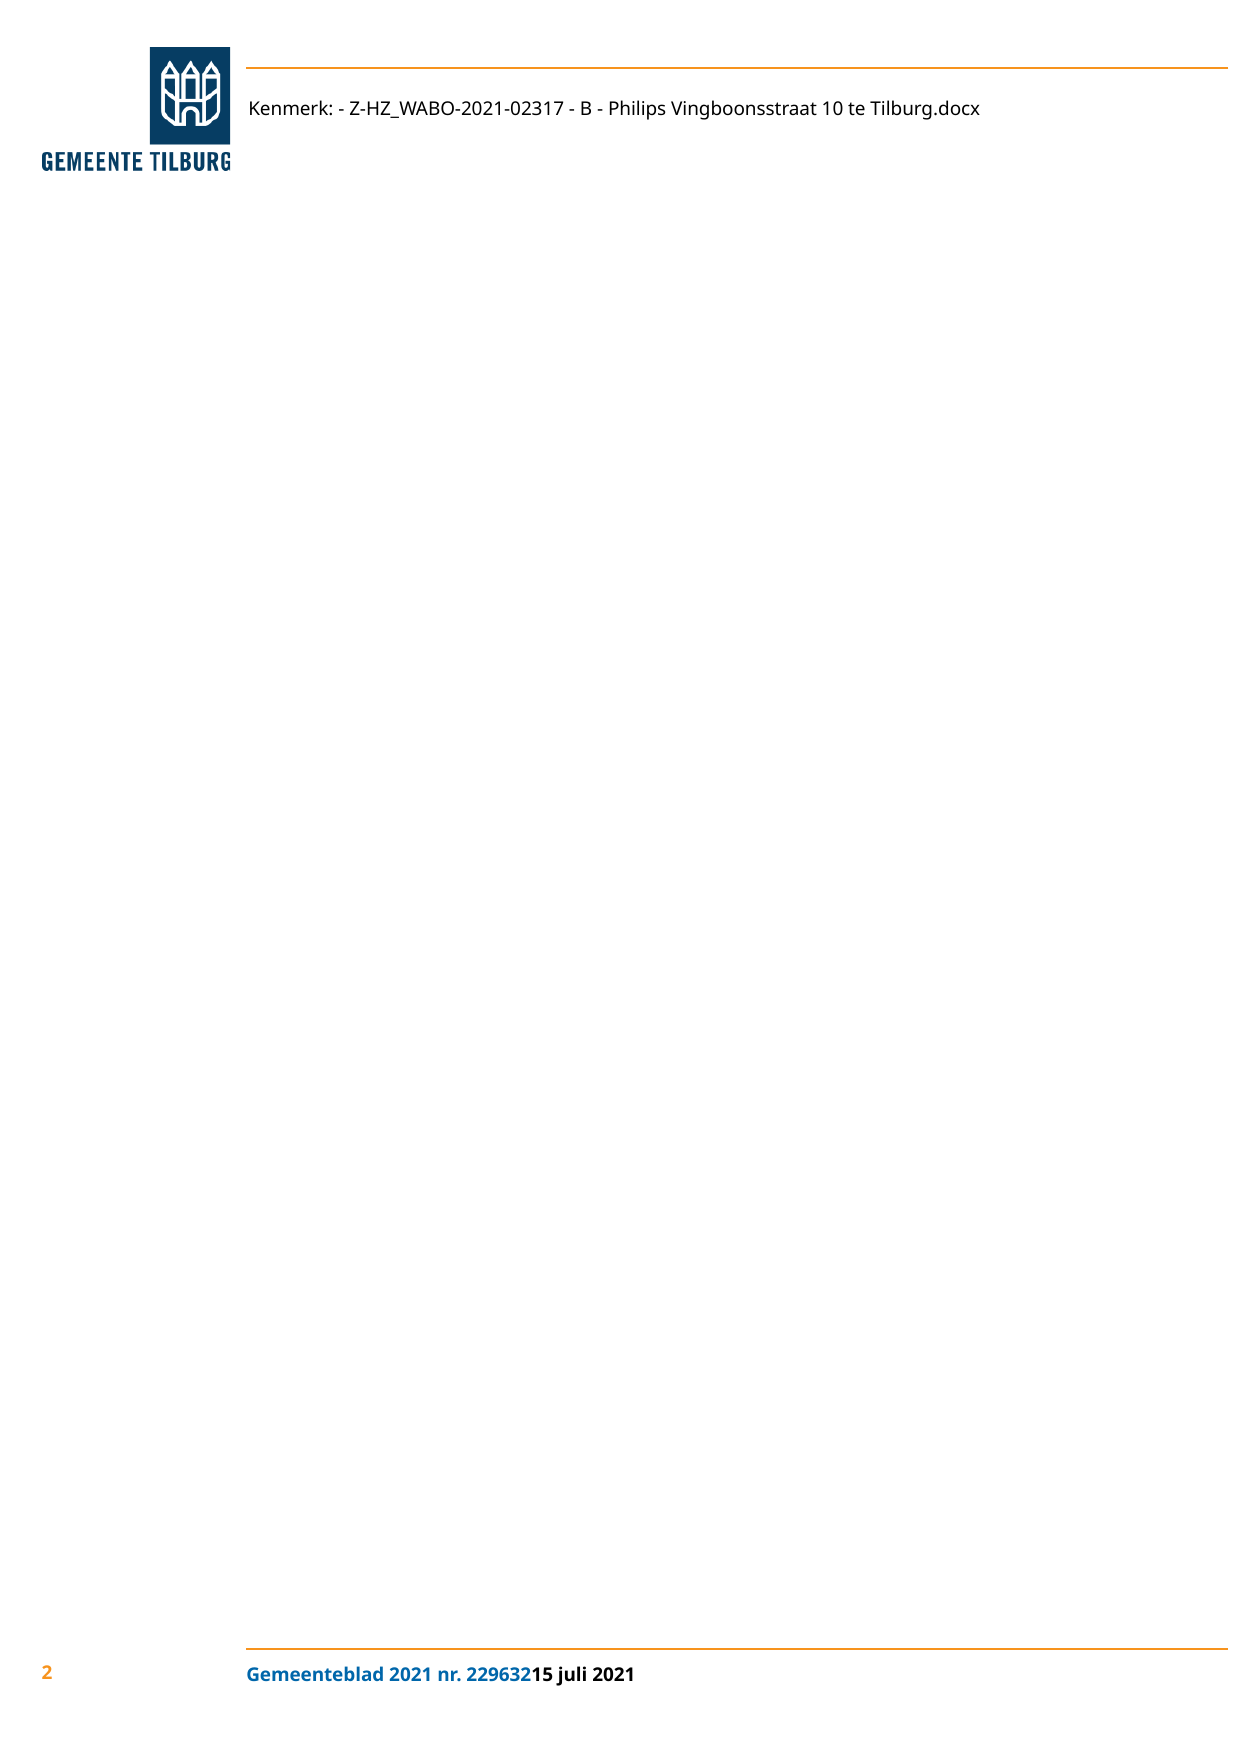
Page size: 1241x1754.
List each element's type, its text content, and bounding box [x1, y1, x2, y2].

text Kenmerk: - Z-HZ_WABO-2021-02317 - B - Philips Vingboonsstraat 10 te Tilburg.docx [248, 95, 1152, 121]
picture [41, 47, 231, 172]
